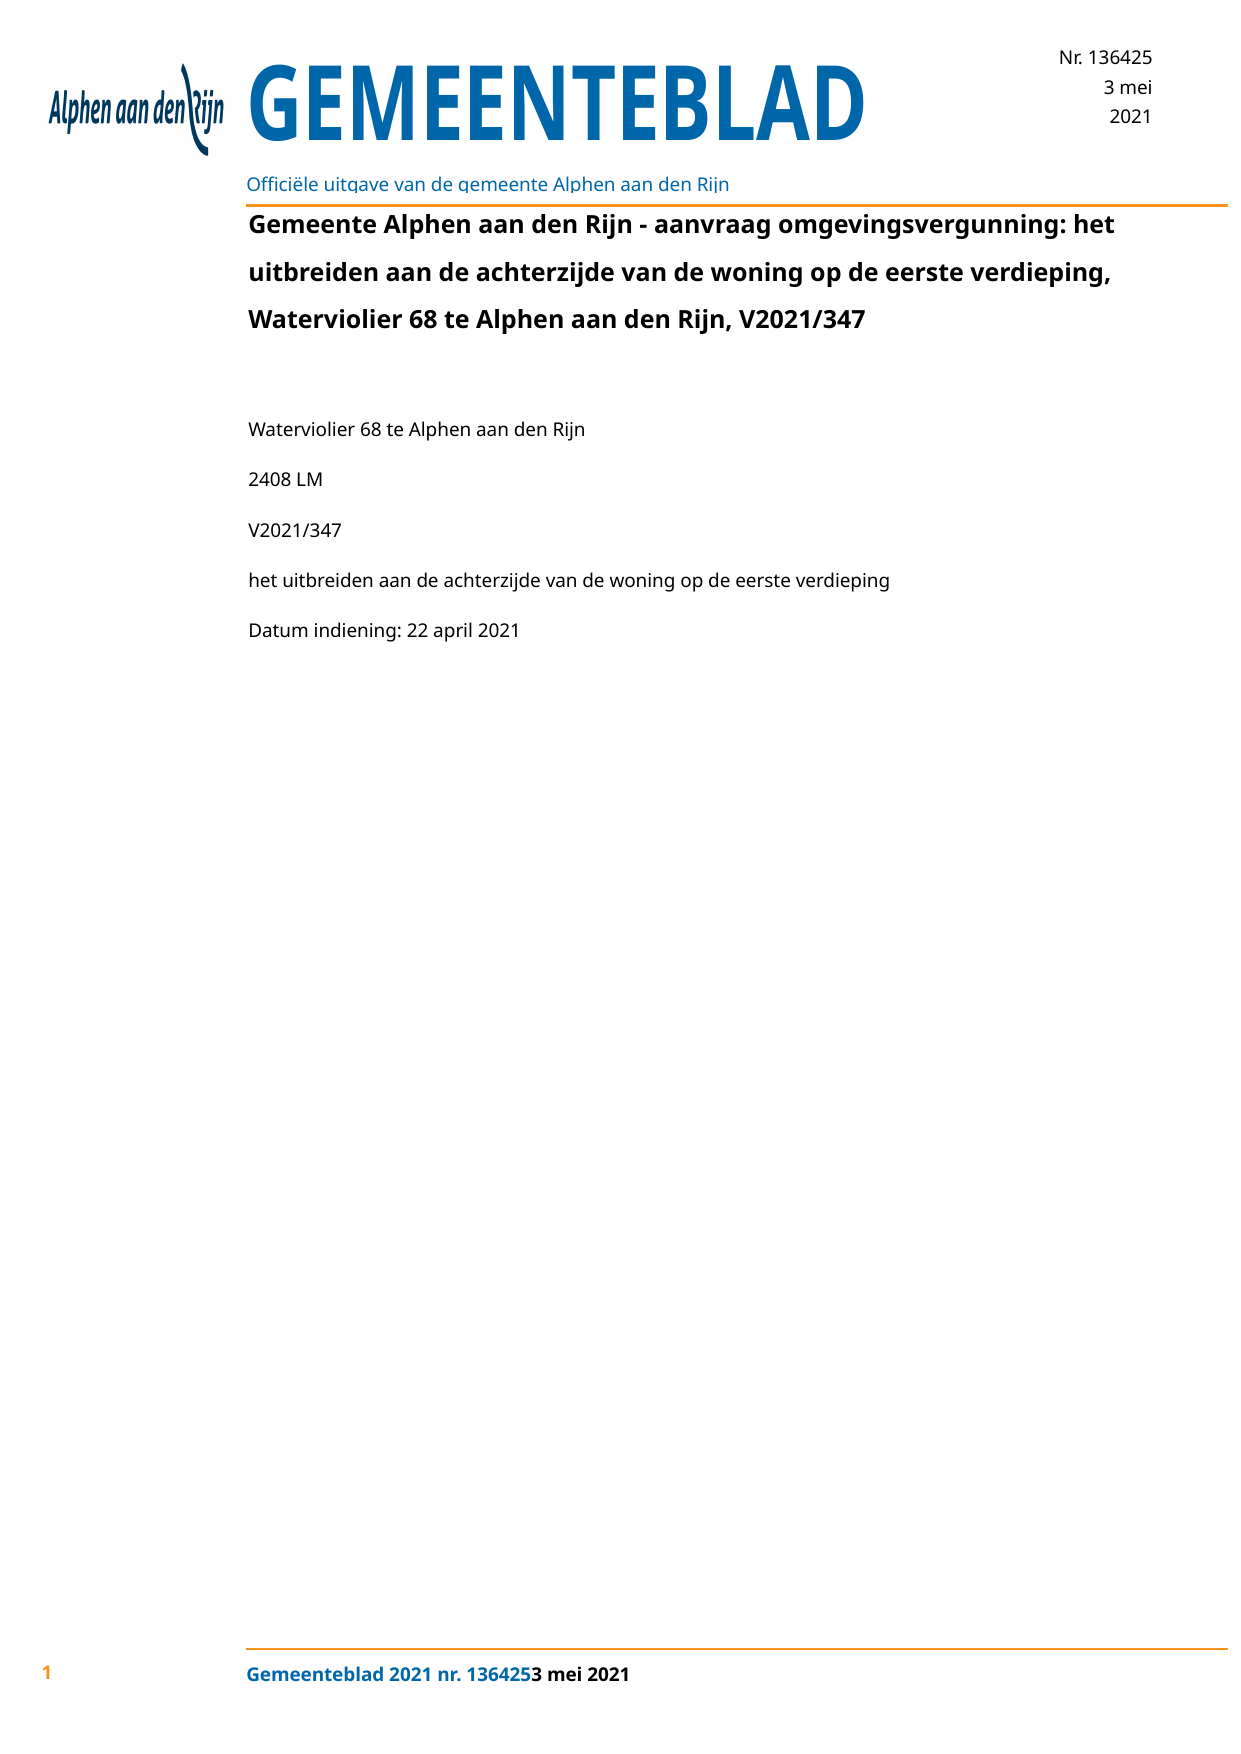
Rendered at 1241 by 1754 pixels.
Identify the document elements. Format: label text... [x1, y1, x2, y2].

picture [41, 47, 231, 172]
text Datum indiening: 22 april 2021 [248, 618, 1152, 643]
text 2408 LM [248, 466, 1152, 492]
text V2021/347 [248, 517, 1152, 542]
text Gemeente Alphen aan den Rijn - aanvraag omgevingsvergunning: het uitbreiden aan de achterzijde van de woning op de eerste verdieping, Waterviolier 68 te Alphen aan den Rijn, V2021/347 [248, 207, 1152, 336]
text Waterviolier 68 te Alphen aan den Rijn [248, 416, 1152, 442]
text het uitbreiden aan de achterzijde van de woning op de eerste verdieping [248, 567, 1152, 593]
